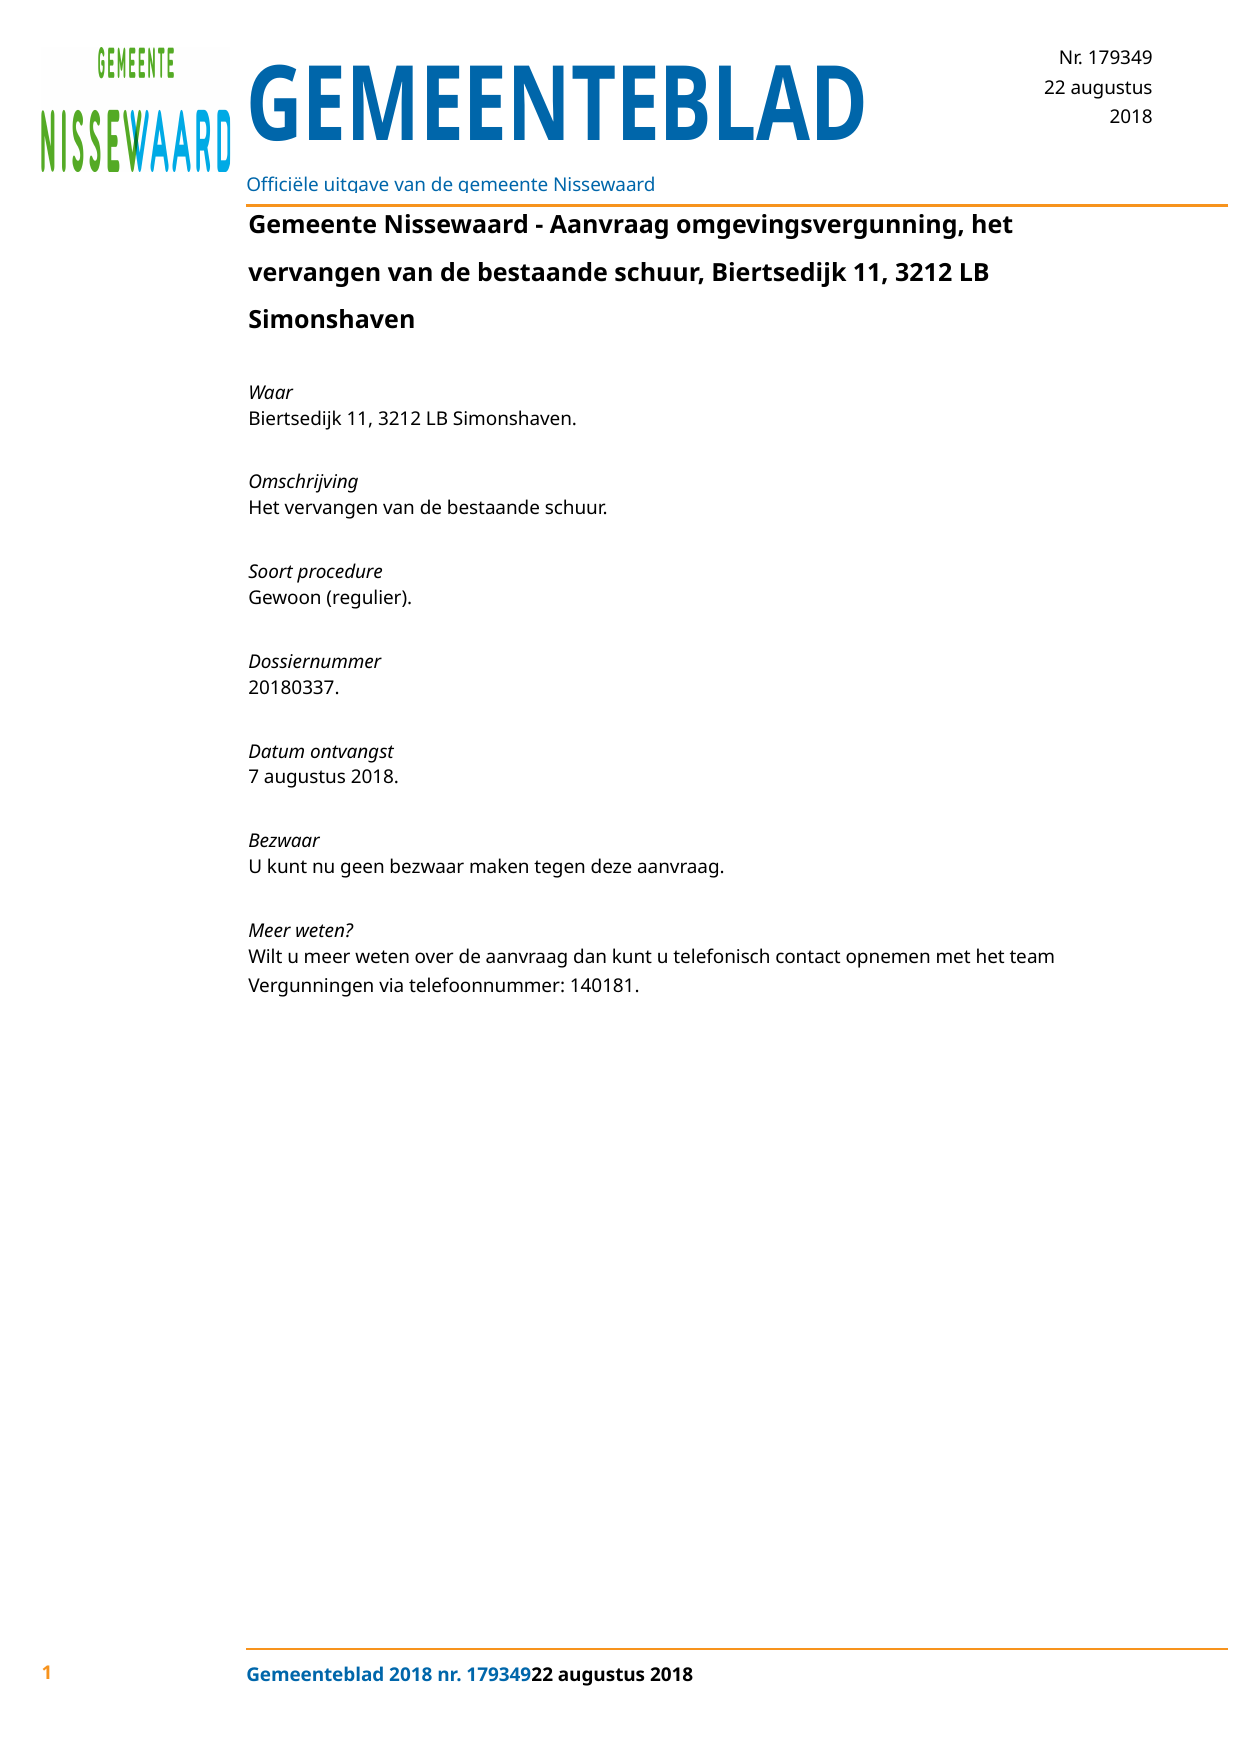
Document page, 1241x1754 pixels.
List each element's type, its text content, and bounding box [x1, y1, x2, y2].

picture [41, 47, 231, 172]
picture [201, 122, 206, 138]
text Gewoon (regulier). [248, 584, 1152, 610]
text Wilt u meer weten over de aanvraag dan kunt u telefonisch contact opnemen met het team Vergunningen via telefoonnummer: 140181. [248, 943, 1152, 998]
text 7 augustus 2018. [248, 763, 1152, 789]
text Soort procedure [248, 558, 1152, 584]
text Waar [248, 379, 1152, 405]
text Bezwaar [248, 827, 1152, 853]
picture [154, 157, 165, 172]
picture [222, 122, 227, 160]
text Gemeente Nissewaard - Aanvraag omgevingsvergunning, het vervangen van de bestaande schuur, Biertsedijk 11, 3212 LB Simonshaven [248, 207, 1152, 336]
text Het vervangen van de bestaande schuur. [248, 494, 1152, 520]
text Dossiernummer [248, 648, 1152, 674]
text U kunt nu geen bezwaar maken tegen deze aanvraag. [248, 853, 1152, 879]
picture [200, 151, 206, 172]
text Meer weten? [248, 917, 1152, 943]
text Biertsedijk 11, 3212 LB Simonshaven. [248, 405, 1152, 431]
text Omschrijving [248, 469, 1152, 494]
picture [176, 157, 187, 172]
text 20180337. [248, 674, 1152, 699]
text Datum ontvangst [248, 738, 1152, 763]
